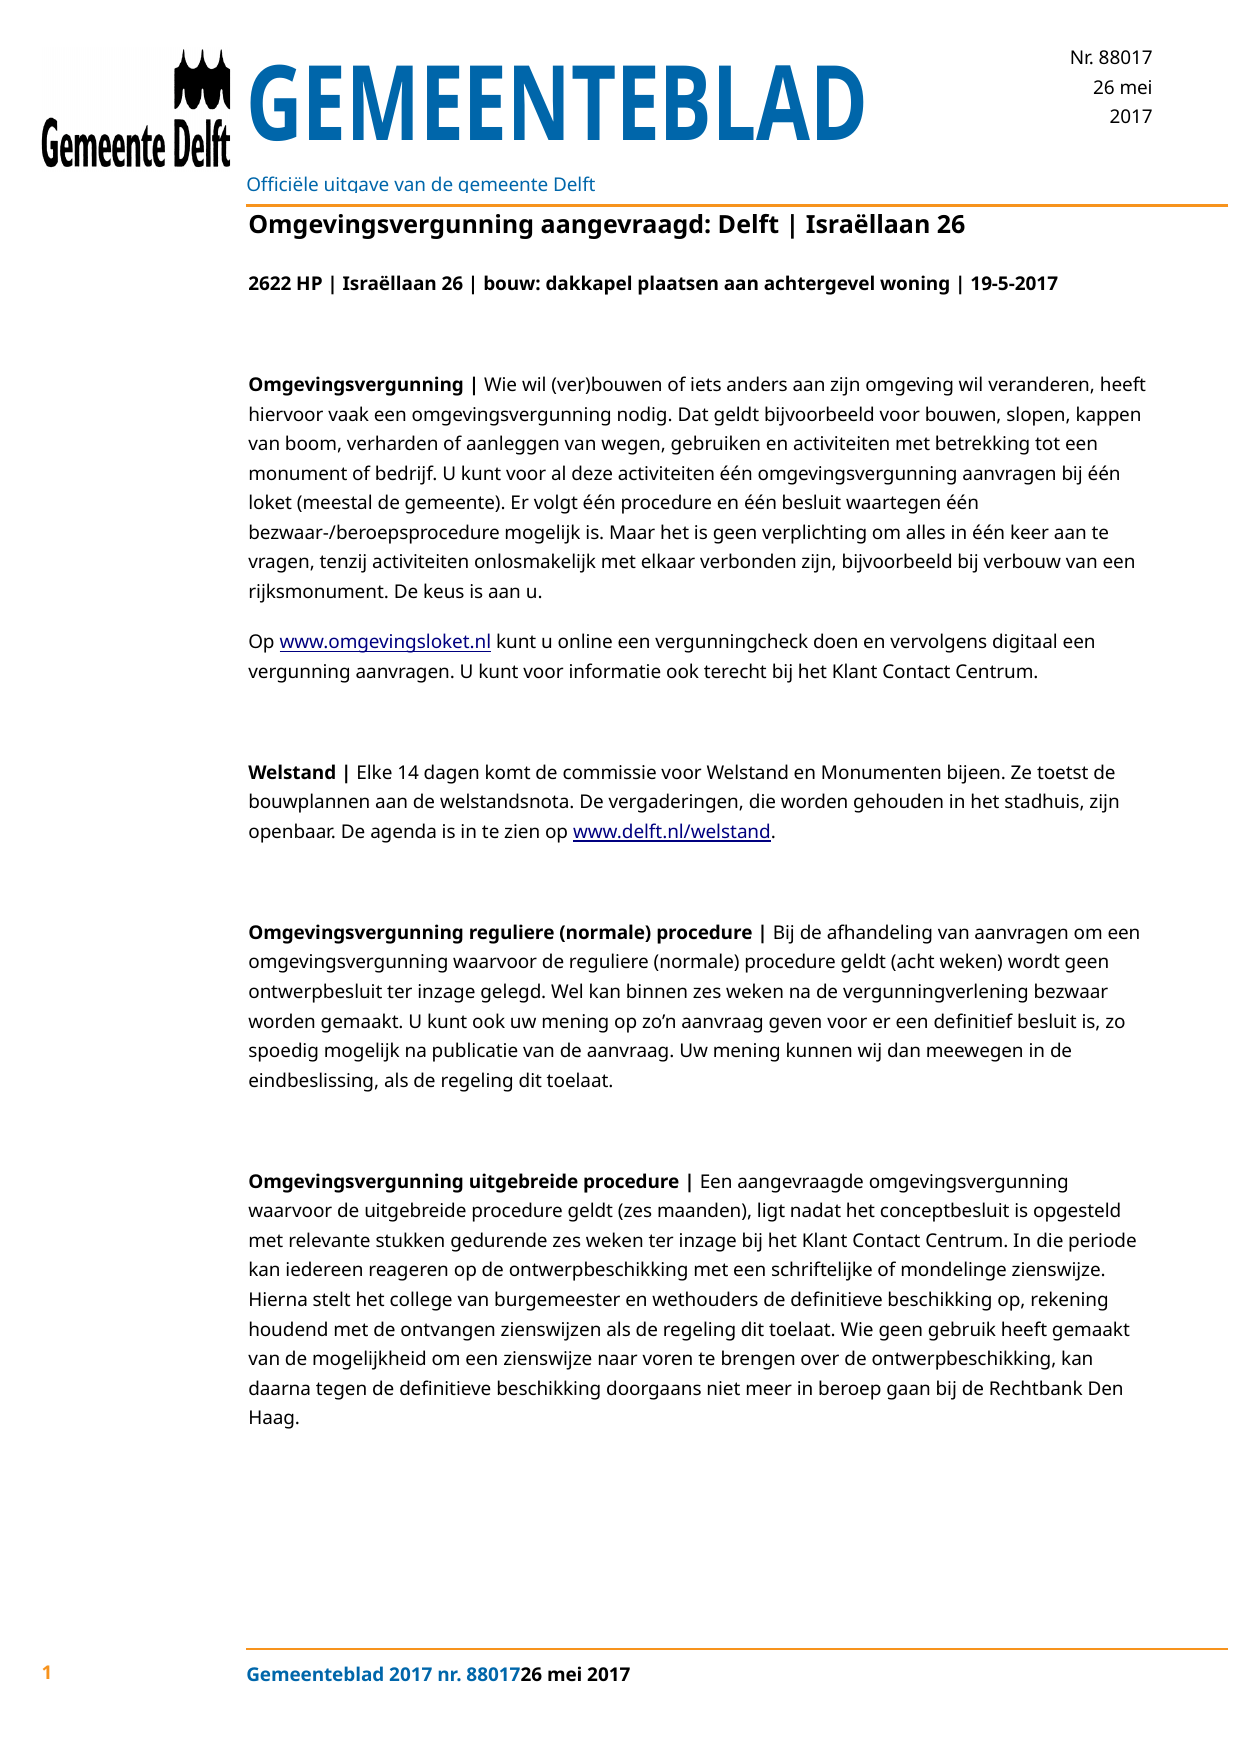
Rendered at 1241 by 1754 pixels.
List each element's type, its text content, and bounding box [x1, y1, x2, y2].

text Op www.omgevingsloket.nl kunt u online een vergunningcheck doen en vervolgens digitaal een vergunning aanvragen. U kunt voor informatie ook terecht bij het Klant Contact Centrum. [248, 629, 1152, 684]
text Welstand | Elke 14 dagen komt de commissie voor Welstand en Monumenten bijeen. Ze toetst de bouwplannen aan de welstandsnota. De vergaderingen, die worden gehouden in het stadhuis, zijn openbaar. De agenda is in te zien op www.delft.nl/welstand. [248, 759, 1152, 844]
text Omgevingsvergunning aangevraagd: Delft | Israëllaan 26 [248, 207, 1152, 241]
text 2622 HP | Israëllaan 26 | bouw: dakkapel plaatsen aan achtergevel woning | 19-5-2017 [248, 270, 1152, 296]
text Omgevingsvergunning reguliere (normale) procedure | Bij de afhandeling van aanvragen om een omgevingsvergunning waarvoor de reguliere (normale) procedure geldt (acht weken) wordt geen ontwerpbesluit ter inzage gelegd. Wel kan binnen zes weken na de vergunningverlening bezwaar worden gemaakt. U kunt ook uw mening op zo’n aanvraag geven voor er een definitief besluit is, zo spoedig mogelijk na publicatie van de aanvraag. Uw mening kunnen wij dan meewegen in de eindbeslissing, als de regeling dit toelaat. [248, 919, 1152, 1093]
text Omgevingsvergunning uitgebreide procedure | Een aangevraagde omgevingsvergunning waarvoor de uitgebreide procedure geldt (zes maanden), ligt nadat het conceptbesluit is opgesteld met relevante stukken gedurende zes weken ter inzage bij het Klant Contact Centrum. In die periode kan iedereen reageren op de ontwerpbeschikking met een schriftelijke of mondelinge zienswijze. Hierna stelt het college van burgemeester en wethouders de definitieve beschikking op, rekening houdend met de ontvangen zienswijzen als de regeling dit toelaat. Wie geen gebruik heeft gemaakt van de mogelijkheid om een zienswijze naar voren te brengen over de ontwerpbeschikking, kan daarna tegen de definitieve beschikking doorgaans niet meer in beroep gaan bij de Rechtbank Den Haag. [248, 1168, 1152, 1430]
picture [41, 47, 231, 172]
text Omgevingsvergunning | Wie wil (ver)bouwen of iets anders aan zijn omgeving wil veranderen, heeft hiervoor vaak een omgevingsvergunning nodig. Dat geldt bijvoorbeeld voor bouwen, slopen, kappen van boom, verharden of aanleggen van wegen, gebruiken en activiteiten met betrekking tot een monument of bedrijf. U kunt voor al deze activiteiten één omgevingsvergunning aanvragen bij één loket (meestal de gemeente). Er volgt één procedure en één besluit waartegen één bezwaar-/beroepsprocedure mogelijk is. Maar het is geen verplichting om alles in één keer aan te vragen, tenzij activiteiten onlosmakelijk met elkaar verbonden zijn, bijvoorbeeld bij verbouw van een rijksmonument. De keus is aan u. [248, 371, 1152, 604]
